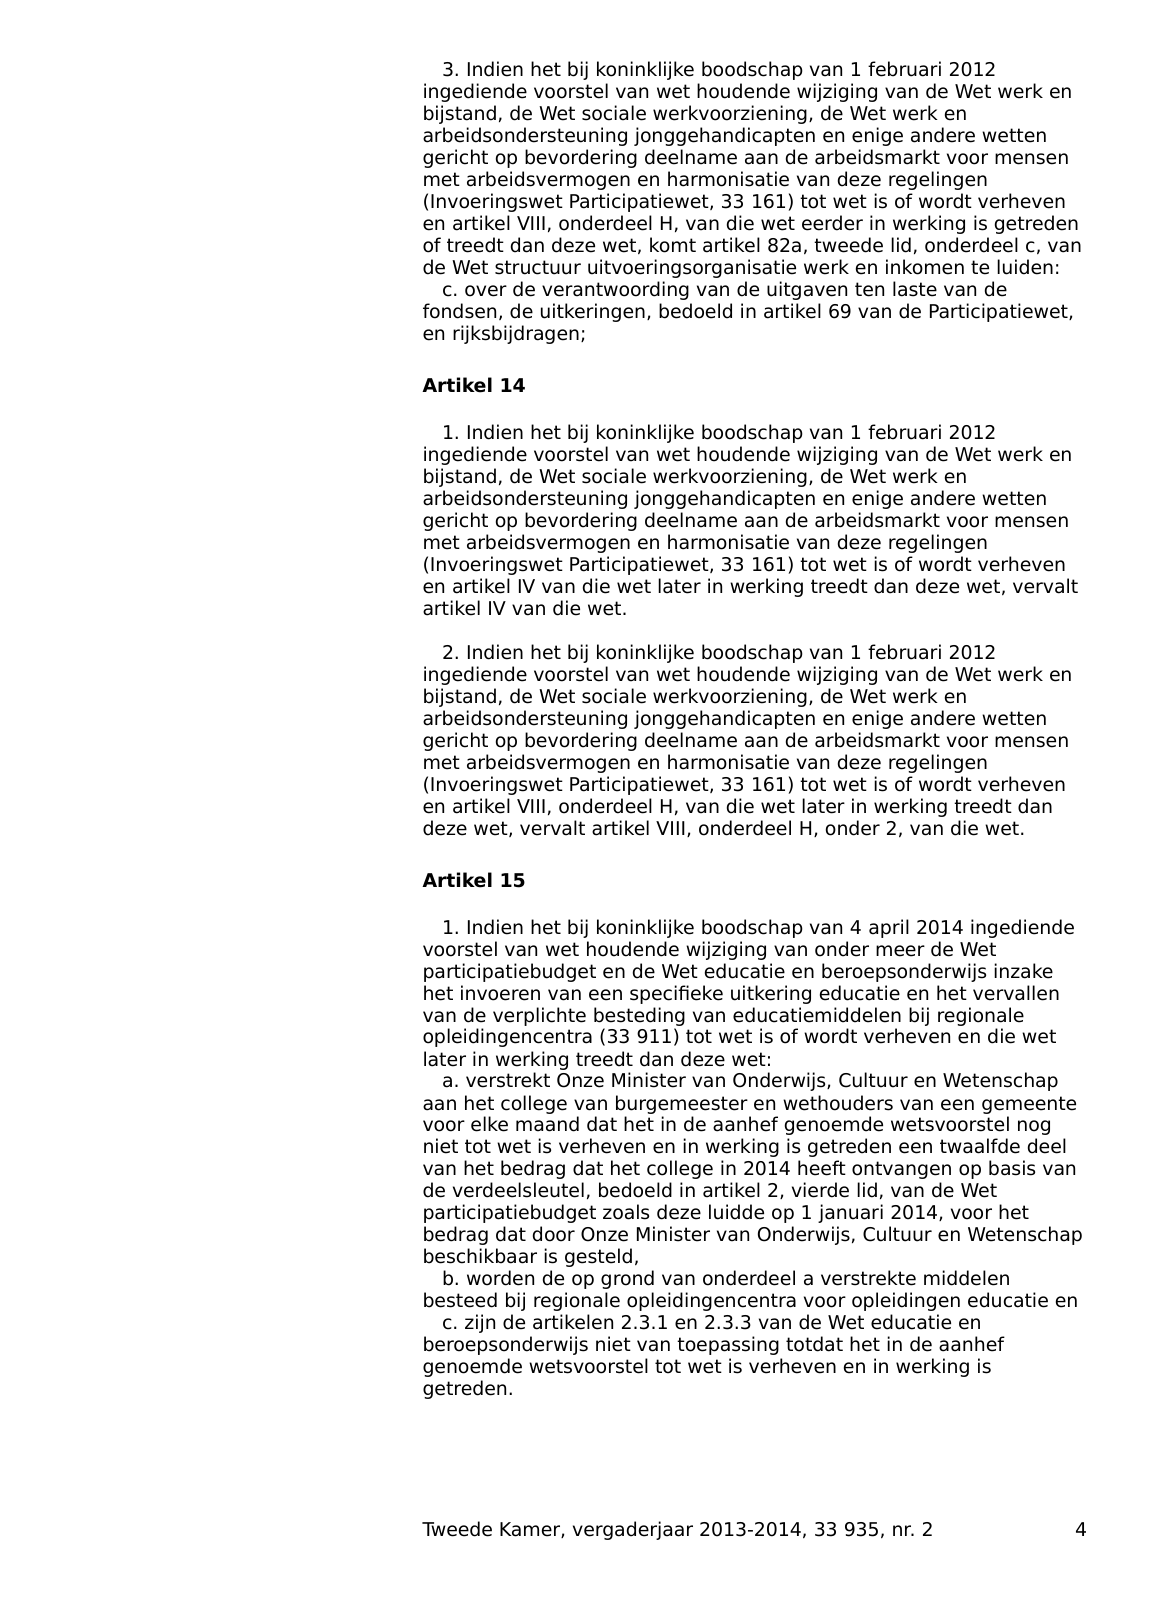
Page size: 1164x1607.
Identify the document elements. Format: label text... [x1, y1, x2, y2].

text a. verstrekt Onze Minister van Onderwijs, Cultuur en Wetenschap aan het college van burgemeester en wethouders van een gemeente voor elke maand dat het in de aanhef genoemde wetsvoorstel nog niet tot wet is verheven en in werking is getreden een twaalfde deel van het bedrag dat het college in 2014 heeft ontvangen op basis van de verdeelsleutel, bedoeld in artikel 2, vierde lid, van de Wet participatiebudget zoals deze luidde op 1 januari 2014, voor het bedrag dat door Onze Minister van Onderwijs, Cultuur en Wetenschap beschikbaar is gesteld, [422, 1070, 1087, 1268]
text 2. Indien het bij koninklijke boodschap van 1 februari 2012 ingediende voorstel van wet houdende wijziging van de Wet werk en bijstand, de Wet sociale werkvoorziening, de Wet werk en arbeidsondersteuning jonggehandicapten en enige andere wetten gericht op bevordering deelname aan de arbeidsmarkt voor mensen met arbeidsvermogen en harmonisatie van deze regelingen (Invoeringswet Participatiewet, 33 161) tot wet is of wordt verheven en artikel VIII, onderdeel H, van die wet later in werking treedt dan deze wet, vervalt artikel VIII, onderdeel H, onder 2, van die wet. [422, 642, 1087, 839]
subtitle Artikel 14 [422, 375, 1087, 397]
text c. zijn de artikelen 2.3.1 en 2.3.3 van de Wet educatie en beroepsonderwijs niet van toepassing totdat het in de aanhef genoemde wetsvoorstel tot wet is verheven en in werking is getreden. [422, 1312, 1087, 1400]
subtitle Artikel 15 [422, 869, 1087, 892]
text c. over de verantwoording van de uitgaven ten laste van de fondsen, de uitkeringen, bedoeld in artikel 69 van de Participatiewet, en rijksbijdragen; [422, 279, 1087, 345]
text 3. Indien het bij koninklijke boodschap van 1 februari 2012 ingediende voorstel van wet houdende wijziging van de Wet werk en bijstand, de Wet sociale werkvoorziening, de Wet werk en arbeidsondersteuning jonggehandicapten en enige andere wetten gericht op bevordering deelname aan de arbeidsmarkt voor mensen met arbeidsvermogen en harmonisatie van deze regelingen (Invoeringswet Participatiewet, 33 161) tot wet is of wordt verheven en artikel VIII, onderdeel H, van die wet eerder in werking is getreden of treedt dan deze wet, komt artikel 82a, tweede lid, onderdeel c, van de Wet structuur uitvoeringsorganisatie werk en inkomen te luiden: [422, 59, 1087, 279]
text 1. Indien het bij koninklijke boodschap van 4 april 2014 ingediende voorstel van wet houdende wijziging van onder meer de Wet participatiebudget en de Wet educatie en beroepsonderwijs inzake het invoeren van een specifieke uitkering educatie en het vervallen van de verplichte besteding van educatiemiddelen bij regionale opleidingencentra (33 911) tot wet is of wordt verheven en die wet later in werking treedt dan deze wet: [422, 917, 1087, 1070]
text 1. Indien het bij koninklijke boodschap van 1 februari 2012 ingediende voorstel van wet houdende wijziging van de Wet werk en bijstand, de Wet sociale werkvoorziening, de Wet werk en arbeidsondersteuning jonggehandicapten en enige andere wetten gericht op bevordering deelname aan de arbeidsmarkt voor mensen met arbeidsvermogen en harmonisatie van deze regelingen (Invoeringswet Participatiewet, 33 161) tot wet is of wordt verheven en artikel IV van die wet later in werking treedt dan deze wet, vervalt artikel IV van die wet. [422, 422, 1087, 619]
text b. worden de op grond van onderdeel a verstrekte middelen besteed bij regionale opleidingencentra voor opleidingen educatie en [422, 1268, 1087, 1312]
